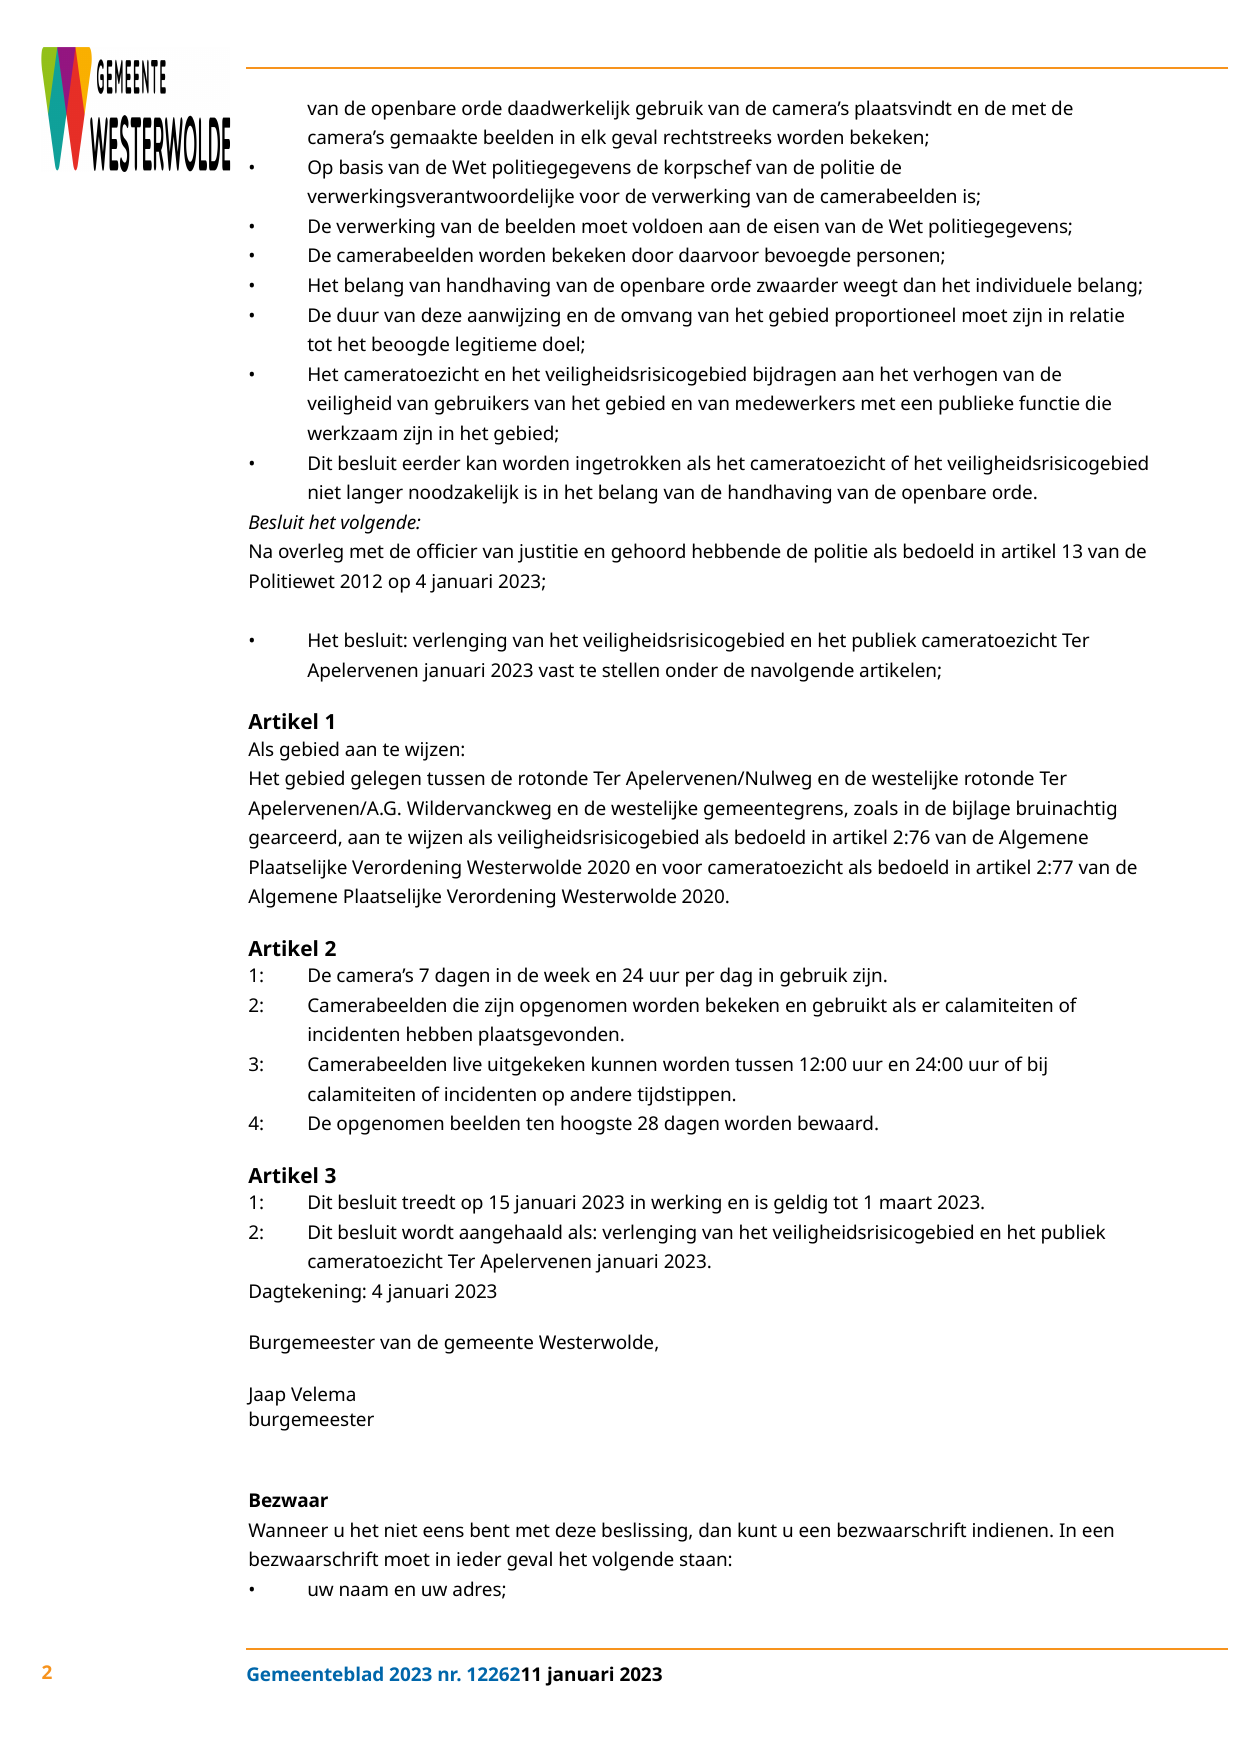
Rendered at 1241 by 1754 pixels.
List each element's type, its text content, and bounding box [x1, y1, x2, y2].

list van de openbare orde daadwerkelijk gebruik van de camera’s plaatsvindt en de met de camera’s gemaakte beelden in elk geval rechtstreeks worden bekeken; [248, 95, 1152, 150]
text Wanneer u het niet eens bent met deze beslissing, dan kunt u een bezwaarschrift indienen. In een bezwaarschrift moet in ieder geval het volgende staan: [248, 1517, 1152, 1572]
picture [41, 47, 231, 172]
list Dit besluit wordt aangehaald als: verlenging van het veiligheidsrisicogebied en het publiek cameratoezicht Ter Apelervenen januari 2023. [248, 1219, 1152, 1274]
text Besluit het volgende: [248, 509, 1152, 535]
list De camerabeelden worden bekeken door daarvoor bevoegde personen; [248, 243, 1152, 268]
list Dit besluit eerder kan worden ingetrokken als het cameratoezicht of het veiligheidsrisicogebied niet langer noodzakelijk is in het belang van de handhaving van de openbare orde. [248, 450, 1152, 505]
text Artikel 3 [248, 1161, 1152, 1189]
text Burgemeester van de gemeente Westerwolde, [248, 1329, 1152, 1355]
list De camera’s 7 dagen in de week en 24 uur per dag in gebruik zijn. [248, 962, 1152, 988]
text Als gebied aan te wijzen: [248, 736, 1152, 761]
list Het belang van handhaving van de openbare orde zwaarder weegt dan het individuele belang; [248, 272, 1152, 298]
list Het cameratoezicht en het veiligheidsrisicogebied bijdragen aan het verhogen van de veiligheid van gebruikers van het gebied en van medewerkers met een publieke functie die werkzaam zijn in het gebied; [248, 361, 1152, 446]
list Op basis van de Wet politiegegevens de korpschef van de politie de verwerkingsverantwoordelijke voor de verwerking van de camerabeelden is; [248, 154, 1152, 209]
text Artikel 2 [248, 934, 1152, 962]
list Camerabeelden live uitgekeken kunnen worden tussen 12:00 uur en 24:00 uur of bij calamiteiten of incidenten op andere tijdstippen. [248, 1051, 1152, 1107]
text Na overleg met de officier van justitie en gehoord hebbende de politie als bedoeld in artikel 13 van de Politiewet 2012 op 4 januari 2023; [248, 538, 1152, 594]
list Dit besluit treedt op 15 januari 2023 in werking en is geldig tot 1 maart 2023. [248, 1189, 1152, 1215]
text Jaap Velema [248, 1381, 1152, 1407]
list De opgenomen beelden ten hoogste 28 dagen worden bewaard. [248, 1110, 1152, 1136]
list Het besluit: verlenging van het veiligheidsrisicogebied en het publiek cameratoezicht Ter Apelervenen januari 2023 vast te stellen onder de navolgende artikelen; [248, 627, 1152, 683]
text Dagtekening: 4 januari 2023 [248, 1278, 1152, 1304]
list uw naam en uw adres; [248, 1576, 1152, 1602]
list De verwerking van de beelden moet voldoen aan de eisen van de Wet politiegegevens; [248, 213, 1152, 239]
text Bezwaar [248, 1487, 1152, 1513]
text burgemeester [248, 1407, 1152, 1432]
list Camerabeelden die zijn opgenomen worden bekeken en gebruikt als er calamiteiten of incidenten hebben plaatsgevonden. [248, 992, 1152, 1047]
text Het gebied gelegen tussen de rotonde Ter Apelervenen/Nulweg en de westelijke rotonde Ter Apelervenen/A.G. Wildervanckweg en de westelijke gemeentegrens, zoals in de bijlage bruinachtig gearceerd, aan te wijzen als veiligheidsrisicogebied als bedoeld in artikel 2:76 van de Algemene Plaatselijke Verordening Westerwolde 2020 en voor cameratoezicht als bedoeld in artikel 2:77 van de Algemene Plaatselijke Verordening Westerwolde 2020. [248, 765, 1152, 909]
list De duur van deze aanwijzing en de omvang van het gebied proportioneel moet zijn in relatie tot het beoogde legitieme doel; [248, 302, 1152, 357]
text Artikel 1 [248, 707, 1152, 736]
